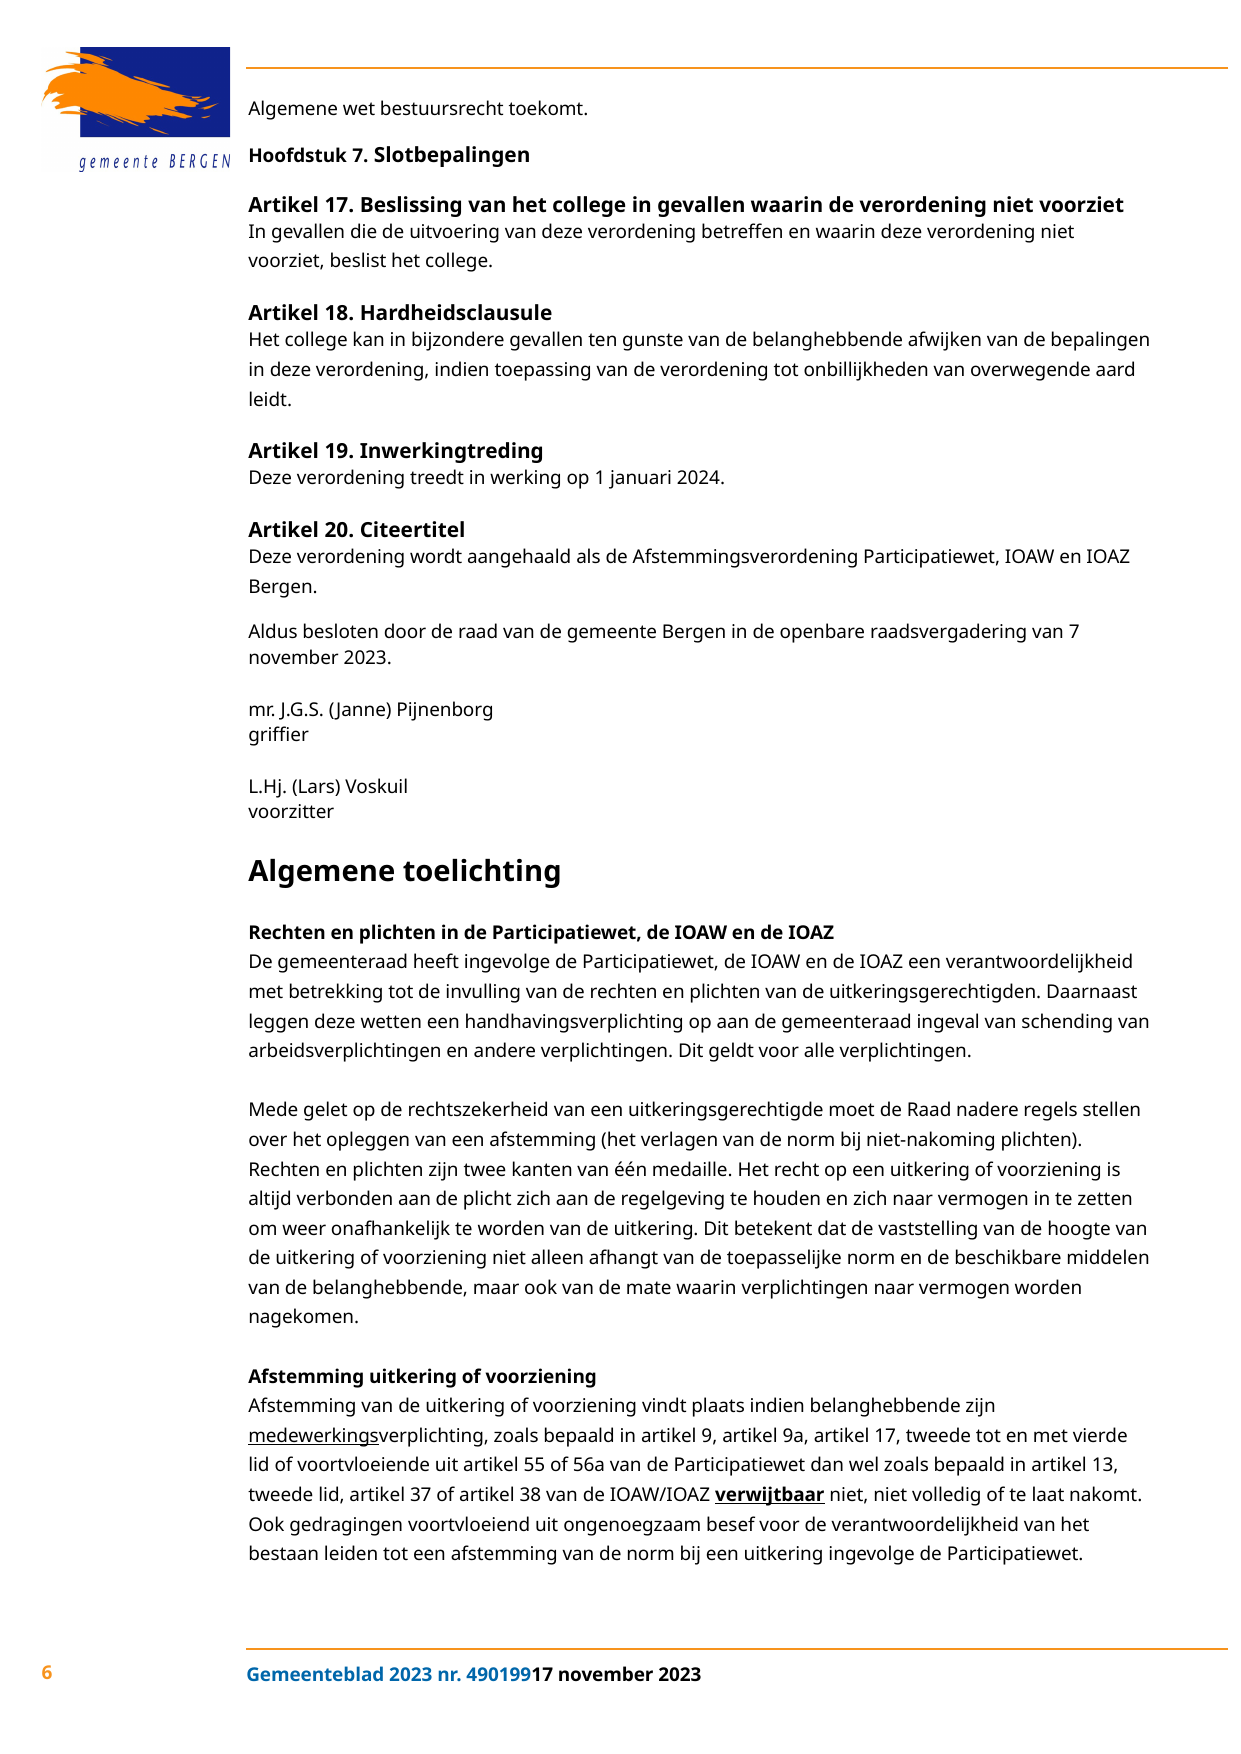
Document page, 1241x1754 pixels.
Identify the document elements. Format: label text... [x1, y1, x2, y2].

text Artikel 20. Citeertitel [248, 515, 1152, 543]
text Deze verordening wordt aangehaald als de Afstemmingsverordening Participatiewet, IOAW en IOAZ Bergen. [248, 543, 1152, 599]
text Mede gelet op de rechtszekerheid van een uitkeringsgerechtigde moet de Raad nadere regels stellen over het opleggen van een afstemming (het verlagen van de norm bij niet-nakoming plichten). Rechten en plichten zijn twee kanten van één medaille. Het recht op een uitkering of voorziening is altijd verbonden aan de plicht zich aan de regelgeving te houden en zich naar vermogen in te zetten om weer onafhankelijk te worden van de uitkering. Dit betekent dat de vaststelling van de hoogte van de uitkering of voorziening niet alleen afhangt van de toepasselijke norm en de beschikbare middelen van de belanghebbende, maar ook van de mate waarin verplichtingen naar vermogen worden nagekomen. [248, 1097, 1152, 1329]
text Rechten en plichten in de Participatiewet, de IOAW en de IOAZ [248, 919, 1152, 945]
text L.Hj. (Lars) Voskuil [248, 773, 1152, 799]
text In gevallen die de uitvoering van deze verordening betreffen en waarin deze verordening niet voorziet, beslist het college. [248, 218, 1152, 273]
text Artikel 17. Beslissing van het college in gevallen waarin de verordening niet voorziet [248, 190, 1152, 218]
text griffier [248, 722, 1152, 747]
picture [41, 47, 231, 172]
text De gemeenteraad heeft ingevolge de Participatiewet, de IOAW en de IOAZ een verantwoordelijkheid met betrekking tot de invulling van de rechten en plichten van de uitkeringsgerechtigden. Daarnaast leggen deze wetten een handhavingsverplichting op aan de gemeenteraad ingeval van schending van arbeidsverplichtingen en andere verplichtingen. Dit geldt voor alle verplichtingen. [248, 949, 1152, 1063]
text Ook gedragingen voortvloeiend uit ongenoegzaam besef voor de verantwoordelijkheid van het bestaan leiden tot een afstemming van de norm bij een uitkering ingevolge de Participatiewet. [248, 1511, 1152, 1566]
text Algemene toelichting [248, 850, 1152, 890]
text Afstemming uitkering of voorziening [248, 1363, 1152, 1388]
text voorzitter [248, 799, 1152, 824]
text Deze verordening treedt in werking op 1 januari 2024. [248, 464, 1152, 490]
text Hoofdstuk 7. Slotbepalingen [248, 140, 1152, 169]
text mr. J.G.S. (Janne) Pijnenborg [248, 696, 1152, 722]
text Aldus besloten door de raad van de gemeente Bergen in de openbare raadsvergadering van 7 november 2023. [248, 619, 1152, 670]
text Het college kan in bijzondere gevallen ten gunste van de belanghebbende afwijken van de bepalingen in deze verordening, indien toepassing van de verordening tot onbillijkheden van overwegende aard leidt. [248, 327, 1152, 411]
text Artikel 18. Hardheidsclausule [248, 298, 1152, 327]
text Afstemming van de uitkering of voorziening vindt plaats indien belanghebbende zijn medewerkingsverplichting, zoals bepaald in artikel 9, artikel 9a, artikel 17, tweede tot en met vierde lid of voortvloeiende uit artikel 55 of 56a van de Participatiewet dan wel zoals bepaald in artikel 13, tweede lid, artikel 37 of artikel 38 van de IOAW/IOAZ verwijtbaar niet, niet volledig of te laat nakomt. [248, 1392, 1152, 1507]
text Algemene wet bestuursrecht toekomt. [248, 95, 1152, 121]
text Artikel 19. Inwerkingtreding [248, 436, 1152, 464]
